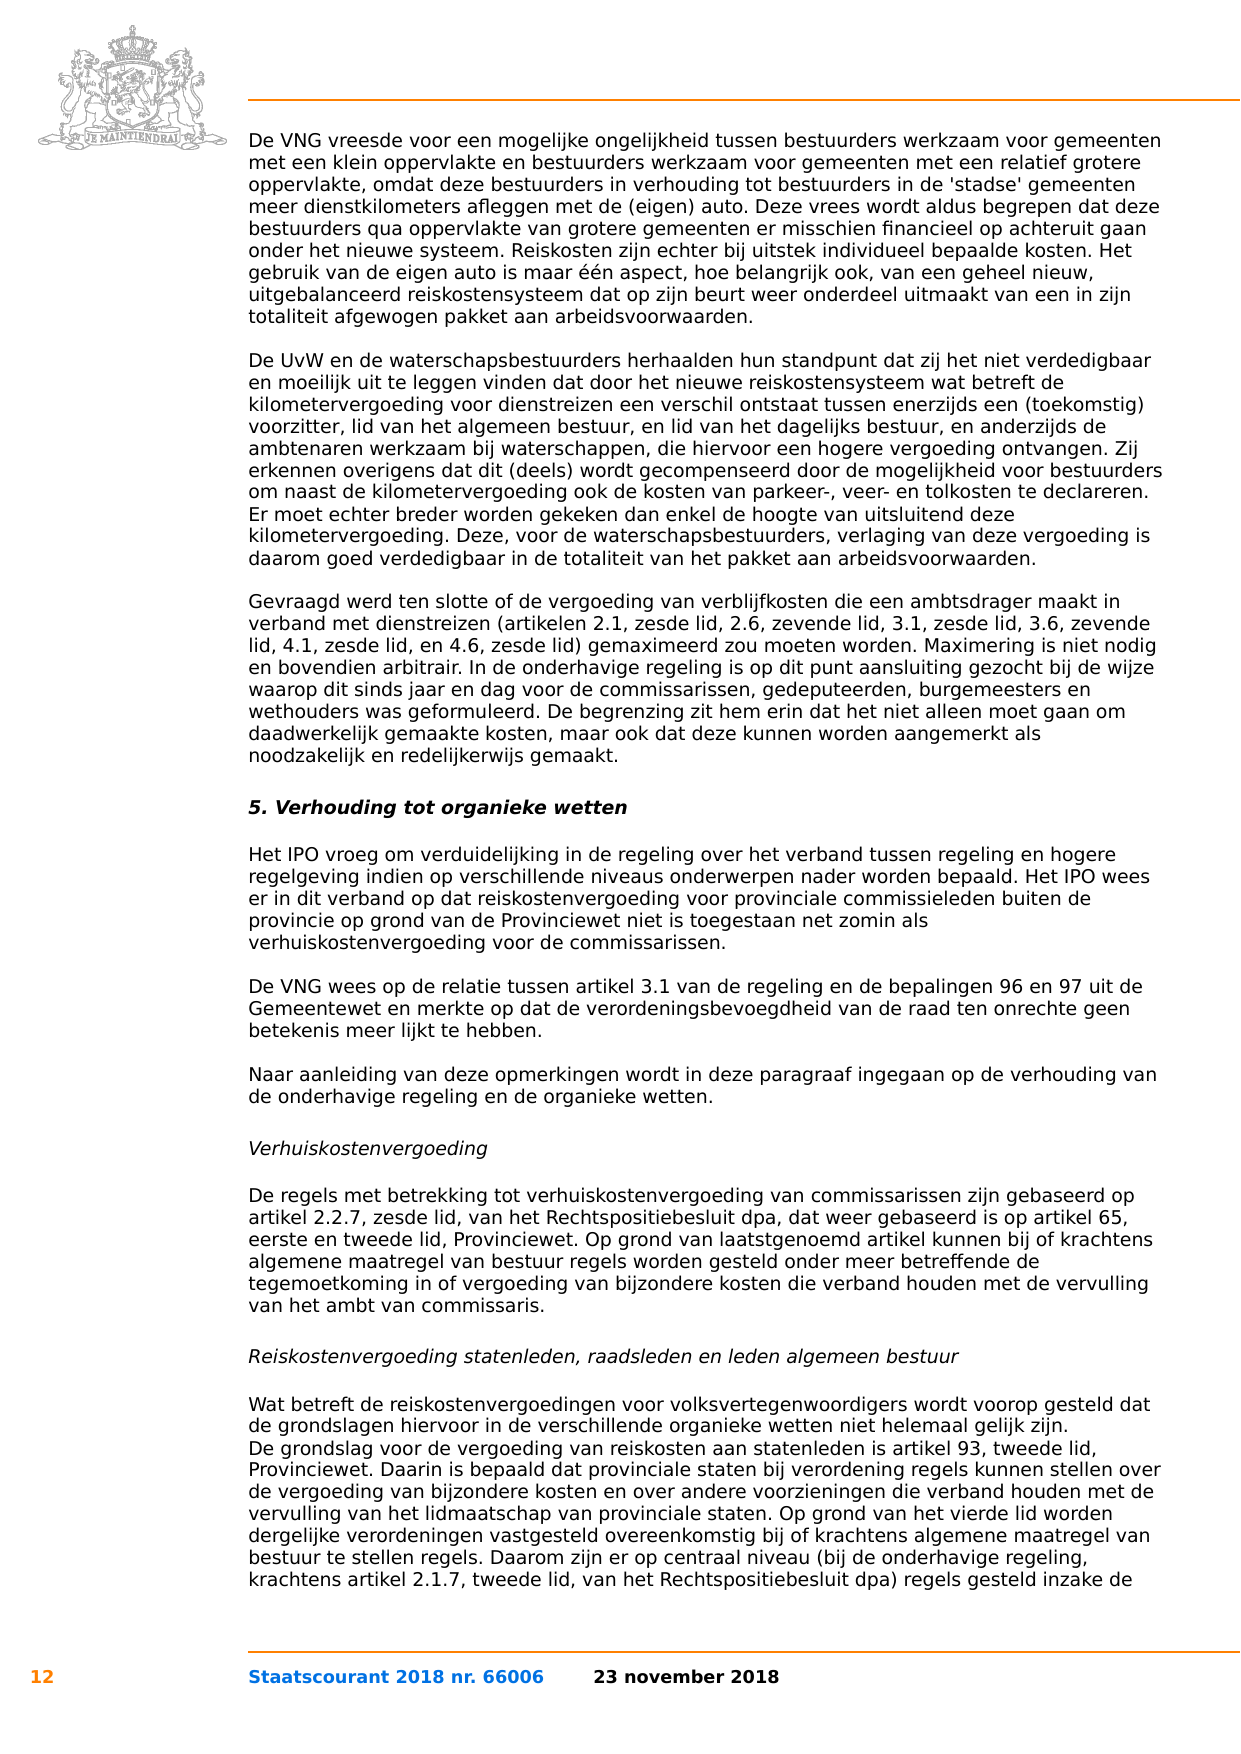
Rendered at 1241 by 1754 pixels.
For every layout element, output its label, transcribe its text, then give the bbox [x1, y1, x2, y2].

picture [38, 25, 227, 150]
text Naar aanleiding van deze opmerkingen wordt in deze paragraaf ingegaan op de verhouding van de onderhavige regeling en de organieke wetten. [248, 1064, 1163, 1108]
subtitle Verhuiskostenvergoeding [248, 1138, 1163, 1159]
text De VNG wees op de relatie tussen artikel 3.1 van de regeling en de bepalingen 96 en 97 uit de Gemeentewet en merkte op dat de verordeningsbevoegdheid van de raad ten onrechte geen betekenis meer lijkt te hebben. [248, 976, 1163, 1042]
text De regels met betrekking tot verhuiskostenvergoeding van commissarissen zijn gebaseerd op artikel 2.2.7, zesde lid, van het Rechtspositiebesluit dpa, dat weer gebaseerd is op artikel 65, eerste en tweede lid, Provinciewet. Op grond van laatstgenoemd artikel kunnen bij of krachtens algemene maatregel van bestuur regels worden gesteld onder meer betreffende de tegemoetkoming in of vergoeding van bijzondere kosten die verband houden met de vervulling van het ambt van commissaris. [248, 1184, 1163, 1316]
text Gevraagd werd ten slotte of de vergoeding van verblijfkosten die een ambtsdrager maakt in verband met dienstreizen (artikelen 2.1, zesde lid, 2.6, zevende lid, 3.1, zesde lid, 3.6, zevende lid, 4.1, zesde lid, en 4.6, zesde lid) gemaximeerd zou moeten worden. Maximering is niet nodig en bovendien arbitrair. In de onderhavige regeling is op dit punt aansluiting gezocht bij de wijze waarop dit sinds jaar en dag voor de commissarissen, gedeputeerden, burgemeesters en wethouders was geformuleerd. De begrenzing zit hem erin dat het niet alleen moet gaan om daadwerkelijk gemaakte kosten, maar ook dat deze kunnen worden aangemerkt als noodzakelijk en redelijkerwijs gemaakt. [248, 591, 1163, 767]
text Het IPO vroeg om verduidelijking in de regeling over het verband tussen regeling en hogere regelgeving indien op verschillende niveaus onderwerpen nader worden bepaald. Het IPO wees er in dit verband op dat reiskostenvergoeding voor provinciale commissieleden buiten de provincie op grond van de Provinciewet niet is toegestaan net zomin als verhuiskostenvergoeding voor de commissarissen. [248, 844, 1163, 954]
text Wat betreft de reiskostenvergoedingen voor volksvertegenwoordigers wordt voorop gesteld dat de grondslagen hiervoor in de verschillende organieke wetten niet helemaal gelijk zijn. [248, 1393, 1163, 1437]
subtitle 5. Verhouding tot organieke wetten [248, 797, 1163, 819]
text De VNG vreesde voor een mogelijke ongelijkheid tussen bestuurders werkzaam voor gemeenten met een klein oppervlakte en bestuurders werkzaam voor gemeenten met een relatief grotere oppervlakte, omdat deze bestuurders in verhouding tot bestuurders in de 'stadse' gemeenten meer dienstkilometers afleggen met de (eigen) auto. Deze vrees wordt aldus begrepen dat deze bestuurders qua oppervlakte van grotere gemeenten er misschien financieel op achteruit gaan onder het nieuwe systeem. Reiskosten zijn echter bij uitstek individueel bepaalde kosten. Het gebruik van de eigen auto is maar één aspect, hoe belangrijk ook, van een geheel nieuw, uitgebalanceerd reiskostensysteem dat op zijn beurt weer onderdeel uitmaakt van een in zijn totaliteit afgewogen pakket aan arbeidsvoorwaarden. [248, 130, 1163, 328]
subtitle Reiskostenvergoeding statenleden, raadsleden en leden algemeen bestuur [248, 1346, 1163, 1368]
text De UvW en de waterschapsbestuurders herhaalden hun standpunt dat zij het niet verdedigbaar en moeilijk uit te leggen vinden dat door het nieuwe reiskostensysteem wat betreft de kilometervergoeding voor dienstreizen een verschil ontstaat tussen enerzijds een (toekomstig) voorzitter, lid van het algemeen bestuur, en lid van het dagelijks bestuur, en anderzijds de ambtenaren werkzaam bij waterschappen, die hiervoor een hogere vergoeding ontvangen. Zij erkennen overigens dat dit (deels) wordt gecompenseerd door de mogelijkheid voor bestuurders om naast de kilometervergoeding ook de kosten van parkeer-, veer- en tolkosten te declareren. Er moet echter breder worden gekeken dan enkel de hoogte van uitsluitend deze kilometervergoeding. Deze, voor de waterschapsbestuurders, verlaging van deze vergoeding is daarom goed verdedigbaar in de totaliteit van het pakket aan arbeidsvoorwaarden. [248, 349, 1163, 569]
text De grondslag voor de vergoeding van reiskosten aan statenleden is artikel 93, tweede lid, Provinciewet. Daarin is bepaald dat provinciale staten bij verordening regels kunnen stellen over de vergoeding van bijzondere kosten en over andere voorzieningen die verband houden met de vervulling van het lidmaatschap van provinciale staten. Op grond van het vierde lid worden dergelijke verordeningen vastgesteld overeenkomstig bij of krachtens algemene maatregel van bestuur te stellen regels. Daarom zijn er op centraal niveau (bij de onderhavige regeling, krachtens artikel 2.1.7, tweede lid, van het Rechtspositiebesluit dpa) regels gesteld inzake de [248, 1437, 1163, 1591]
